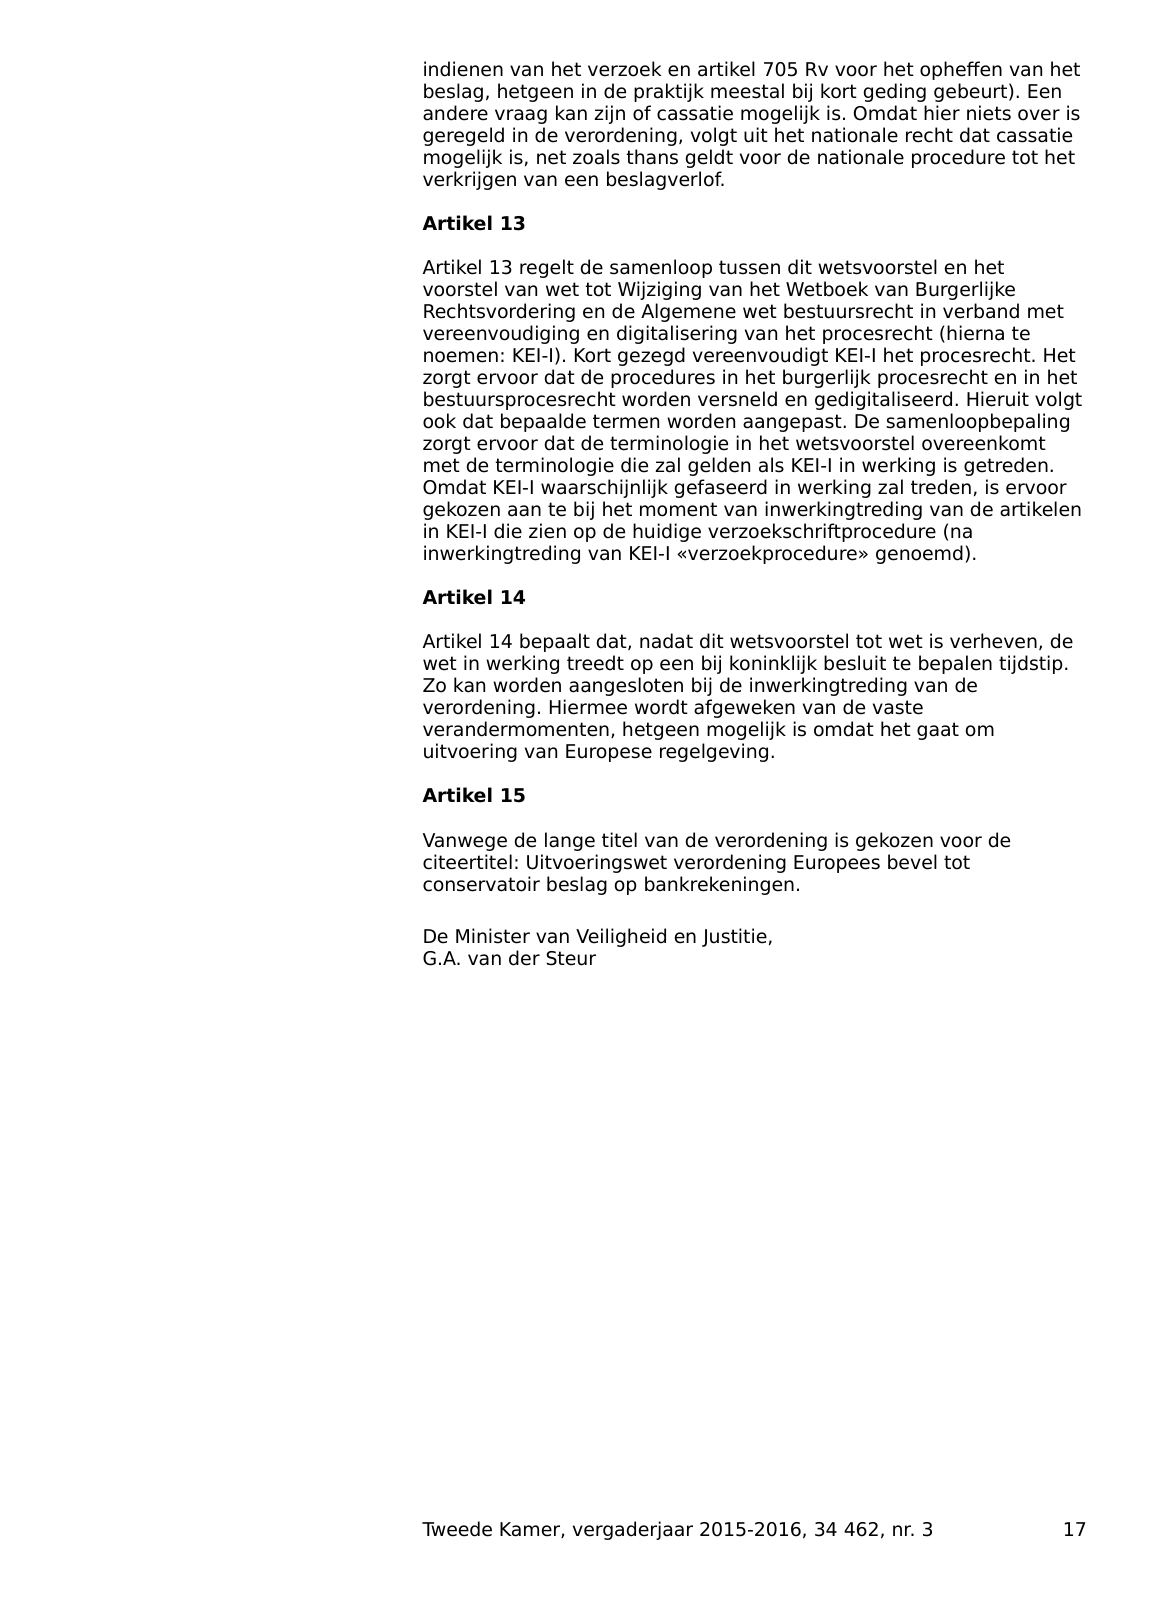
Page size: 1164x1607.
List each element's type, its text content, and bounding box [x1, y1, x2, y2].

text indienen van het verzoek en artikel 705 Rv voor het opheffen van het beslag, hetgeen in de praktijk meestal bij kort geding gebeurt). Een andere vraag kan zijn of cassatie mogelijk is. Omdat hier niets over is geregeld in de verordening, volgt uit het nationale recht dat cassatie mogelijk is, net zoals thans geldt voor de nationale procedure tot het verkrijgen van een beslagverlof. [422, 59, 1087, 191]
text Vanwege de lange titel van de verordening is gekozen voor de citeertitel: Uitvoeringswet verordening Europees bevel tot conservatoir beslag op bankrekeningen. [422, 829, 1087, 896]
text Artikel 13 regelt de samenloop tussen dit wetsvoorstel en het voorstel van wet tot Wijziging van het Wetboek van Burgerlijke Rechtsvordering en de Algemene wet bestuursrecht in verband met vereenvoudiging en digitalisering van het procesrecht (hierna te noemen: KEI-I). Kort gezegd vereenvoudigt KEI-I het procesrecht. Het zorgt ervoor dat de procedures in het burgerlijk procesrecht en in het bestuursprocesrecht worden versneld en gedigitaliseerd. Hieruit volgt ook dat bepaalde termen worden aangepast. De samenloopbepaling zorgt ervoor dat de terminologie in het wetsvoorstel overeenkomt met de terminologie die zal gelden als KEI-I in werking is getreden. Omdat KEI-I waarschijnlijk gefaseerd in werking zal treden, is ervoor gekozen aan te bij het moment van inwerkingtreding van de artikelen in KEI-I die zien op de huidige verzoekschriftprocedure (na inwerkingtreding van KEI-I «verzoekprocedure» genoemd). [422, 257, 1087, 565]
text Artikel 14 bepaalt dat, nadat dit wetsvoorstel tot wet is verheven, de wet in werking treedt op een bij koninklijk besluit te bepalen tijdstip. Zo kan worden aangesloten bij de inwerkingtreding van de verordening. Hiermee wordt afgeweken van de vaste verandermomenten, hetgeen mogelijk is omdat het gaat om uitvoering van Europese regelgeving. [422, 631, 1087, 763]
text De Minister van Veiligheid en Justitie, G.A. van der Steur [422, 926, 1087, 969]
subtitle Artikel 14 [422, 587, 1087, 609]
subtitle Artikel 15 [422, 785, 1087, 807]
subtitle Artikel 13 [422, 213, 1087, 235]
